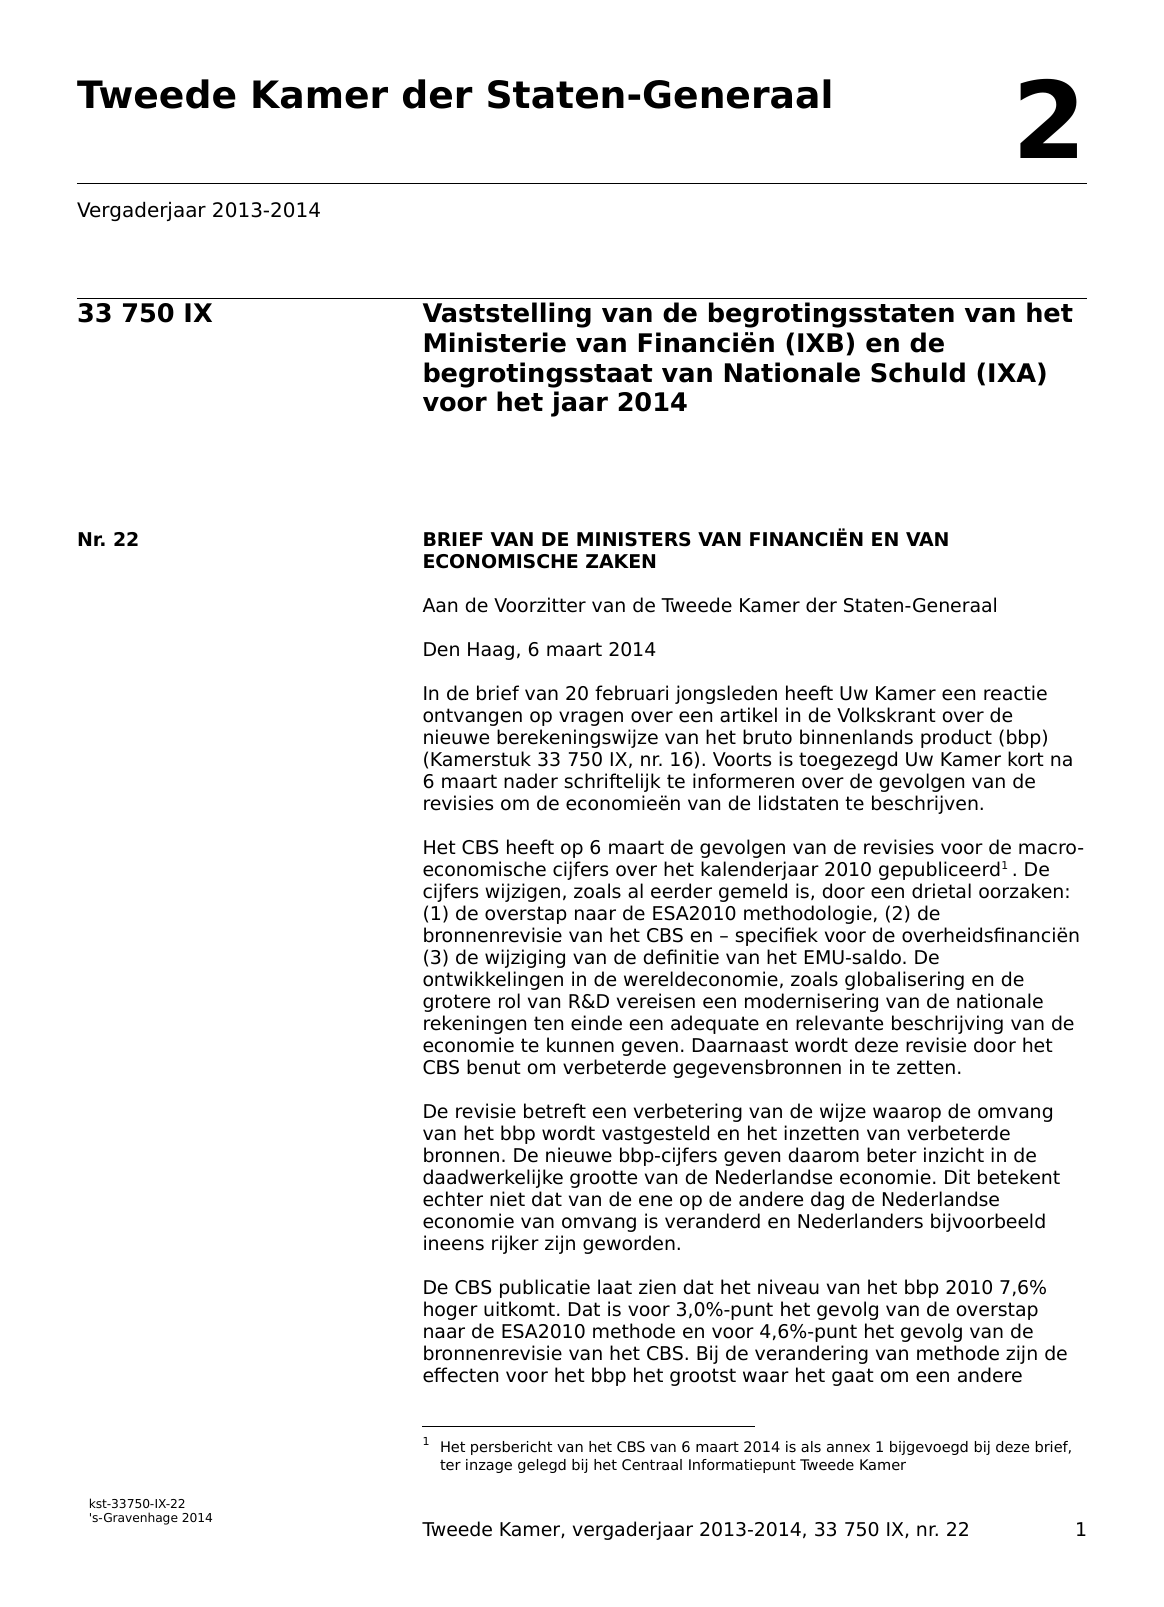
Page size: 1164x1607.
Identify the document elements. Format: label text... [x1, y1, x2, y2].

text 's-Gravenhage 2014 [88, 1511, 323, 1525]
text In de brief van 20 februari jongsleden heeft Uw Kamer een reactie ontvangen op vragen over een artikel in de Volkskrant over de nieuwe berekeningswijze van het bruto binnenlands product (bbp) (Kamerstuk 33 750 IX, nr. 16). Voorts is toegezegd Uw Kamer kort na 6 maart nader schriftelijk te informeren over de gevolgen van de revisies om de economieën van de lidstaten te beschrijven. [422, 683, 1087, 815]
table_cell Vergaderjaar 2013-2014 [77, 184, 1087, 298]
subtitle 33 750 IX Vaststelling van de begrotingsstaten van het Ministerie van Financiën (IXB) en de begrotingsstaat van Nationale Schuld (IXA) voor het jaar 2014 [77, 299, 1087, 418]
text kst-33750-IX-22 [88, 1497, 323, 1511]
table_header 2 [886, 59, 1087, 183]
text Het CBS heeft op 6 maart de gevolgen van de revisies voor de macro-economische cijfers over het kalenderjaar 2010 gepubliceerd. De cijfers wijzigen, zoals al eerder gemeld is, door een drietal oorzaken: (1) de overstap naar de ESA2010 methodologie, (2) de bronnenrevisie van het CBS en – specifiek voor de overheidsfinanciën (3) de wijziging van de definitie van het EMU-saldo. De ontwikkelingen in de wereldeconomie, zoals globalisering en de grotere rol van R&D vereisen een modernisering van de nationale rekeningen ten einde een adequate en relevante beschrijving van de economie te kunnen geven. Daarnaast wordt deze revisie door het CBS benut om verbeterde gegevensbronnen in te zetten. [422, 837, 1087, 1079]
text Het persbericht van het CBS van 6 maart 2014 is als annex 1 bijgevoegd bij deze brief, ter inzage gelegd bij het Centraal Informatiepunt Tweede Kamer [422, 1435, 1087, 1474]
text Aan de Voorzitter van de Tweede Kamer der Staten-Generaal [422, 595, 1087, 617]
table_header Tweede Kamer der Staten-Generaal [77, 59, 886, 183]
text De revisie betreft een verbetering van de wijze waarop de omvang van het bbp wordt vastgesteld en het inzetten van verbeterde bronnen. De nieuwe bbp-cijfers geven daarom beter inzicht in de daadwerkelijke grootte van de Nederlandse economie. Dit betekent echter niet dat van de ene op de andere dag de Nederlandse economie van omvang is veranderd en Nederlanders bijvoorbeeld ineens rijker zijn geworden. [422, 1101, 1087, 1255]
text Den Haag, 6 maart 2014 [422, 639, 1087, 661]
text De CBS publicatie laat zien dat het niveau van het bbp 2010 7,6% hoger uitkomt. Dat is voor 3,0%-punt het gevolg van de overstap naar de ESA2010 methode en voor 4,6%-punt het gevolg van de bronnenrevisie van het CBS. Bij de verandering van methode zijn de effecten voor het bbp het grootst waar het gaat om een andere [422, 1277, 1087, 1387]
subtitle Nr. 22 BRIEF VAN DE MINISTERS VAN FINANCIËN EN VAN ECONOMISCHE ZAKEN [77, 529, 1087, 573]
